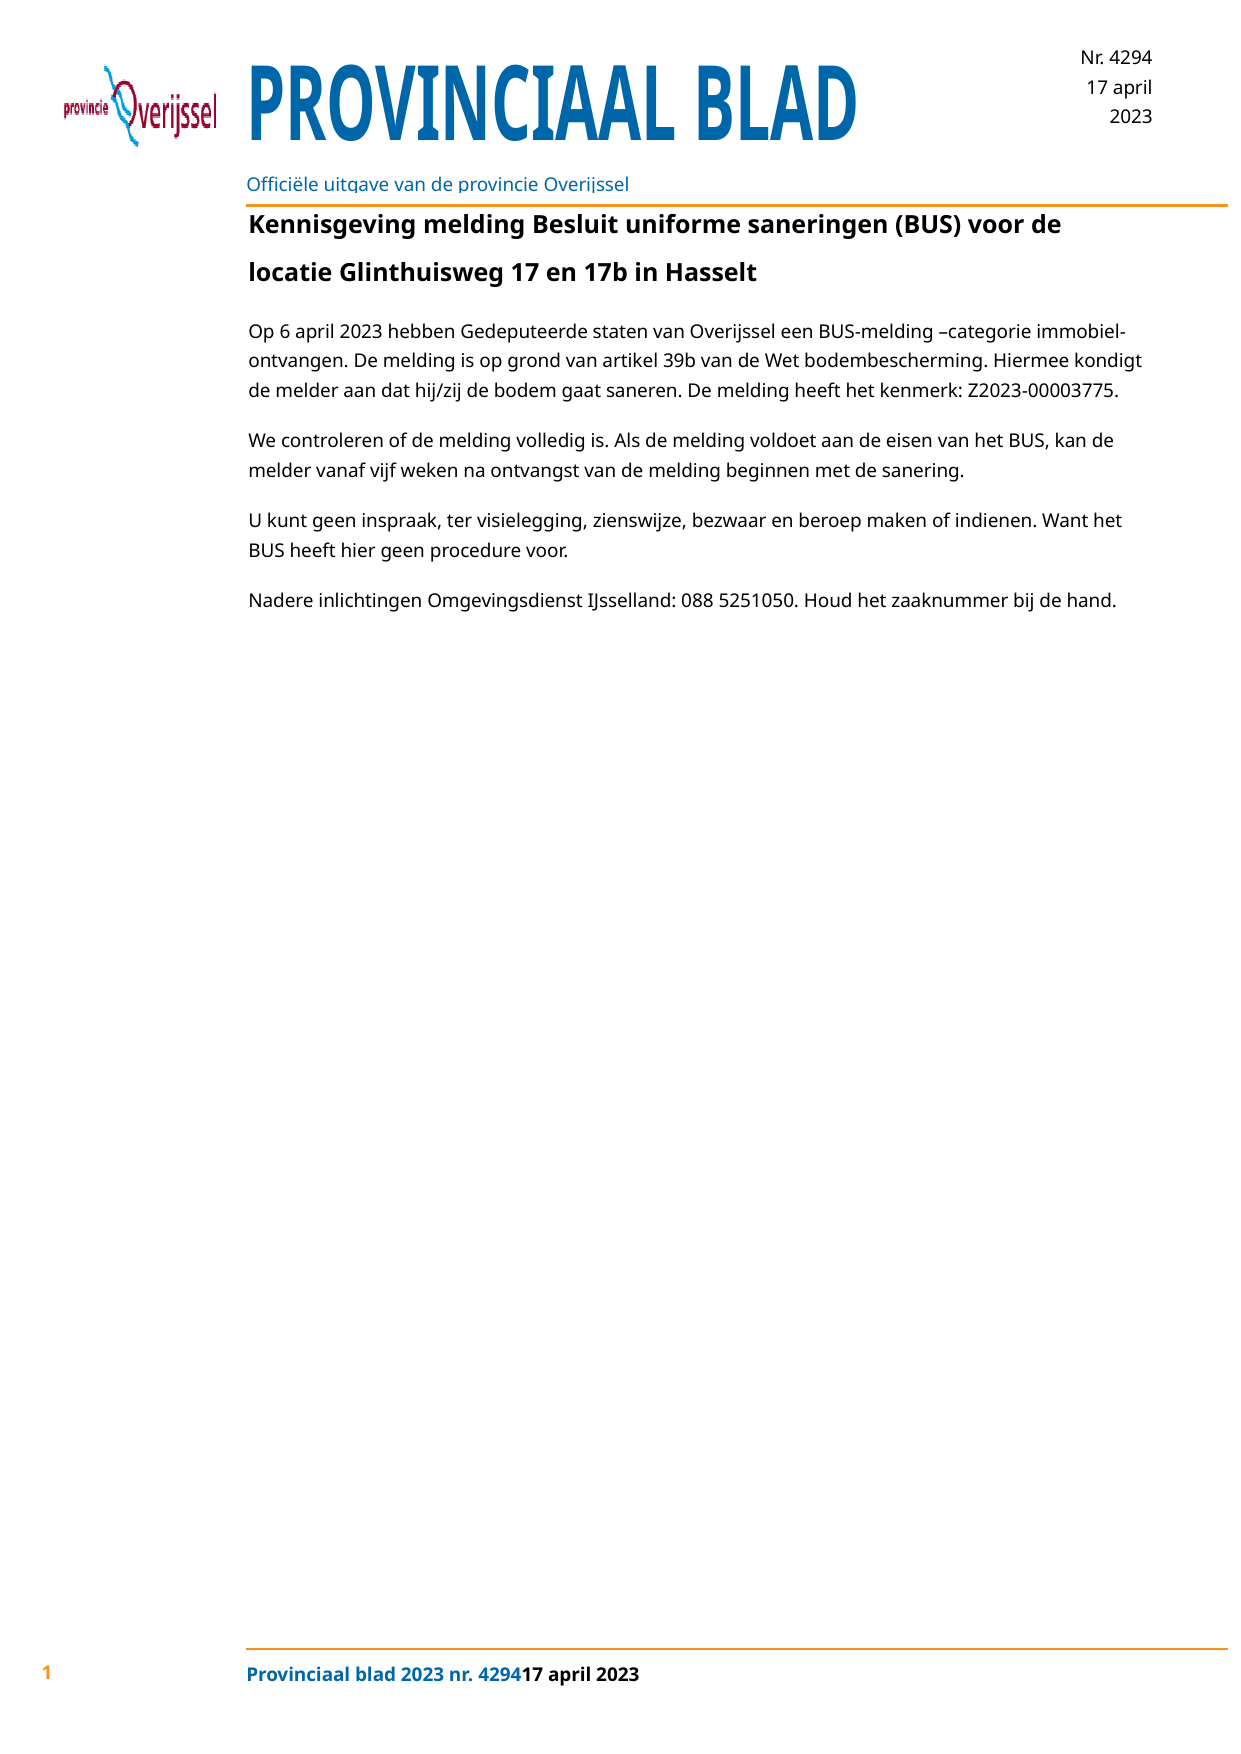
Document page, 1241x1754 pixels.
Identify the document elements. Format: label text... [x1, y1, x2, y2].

text U kunt geen inspraak, ter visielegging, zienswijze, bezwaar en beroep maken of indienen. Want het BUS heeft hier geen procedure voor. [248, 507, 1152, 563]
picture [41, 47, 231, 172]
text Op 6 april 2023 hebben Gedeputeerde staten van Overijssel een BUS-melding –categorie immobiel- ontvangen. De melding is op grond van artikel 39b van de Wet bodembescherming. Hiermee kondigt de melder aan dat hij/zij de bodem gaat saneren. De melding heeft het kenmerk: Z2023-00003775. [248, 318, 1152, 403]
text Nadere inlichtingen Omgevingsdienst IJsselland: 088 5251050. Houd het zaaknummer bij de hand. [248, 587, 1152, 613]
text We controleren of de melding volledig is. Als de melding voldoet aan de eisen van het BUS, kan de melder vanaf vijf weken na ontvangst van de melding beginnen met de sanering. [248, 427, 1152, 483]
text Kennisgeving melding Besluit uniforme saneringen (BUS) voor de locatie Glinthuisweg 17 en 17b in Hasselt [248, 207, 1152, 288]
